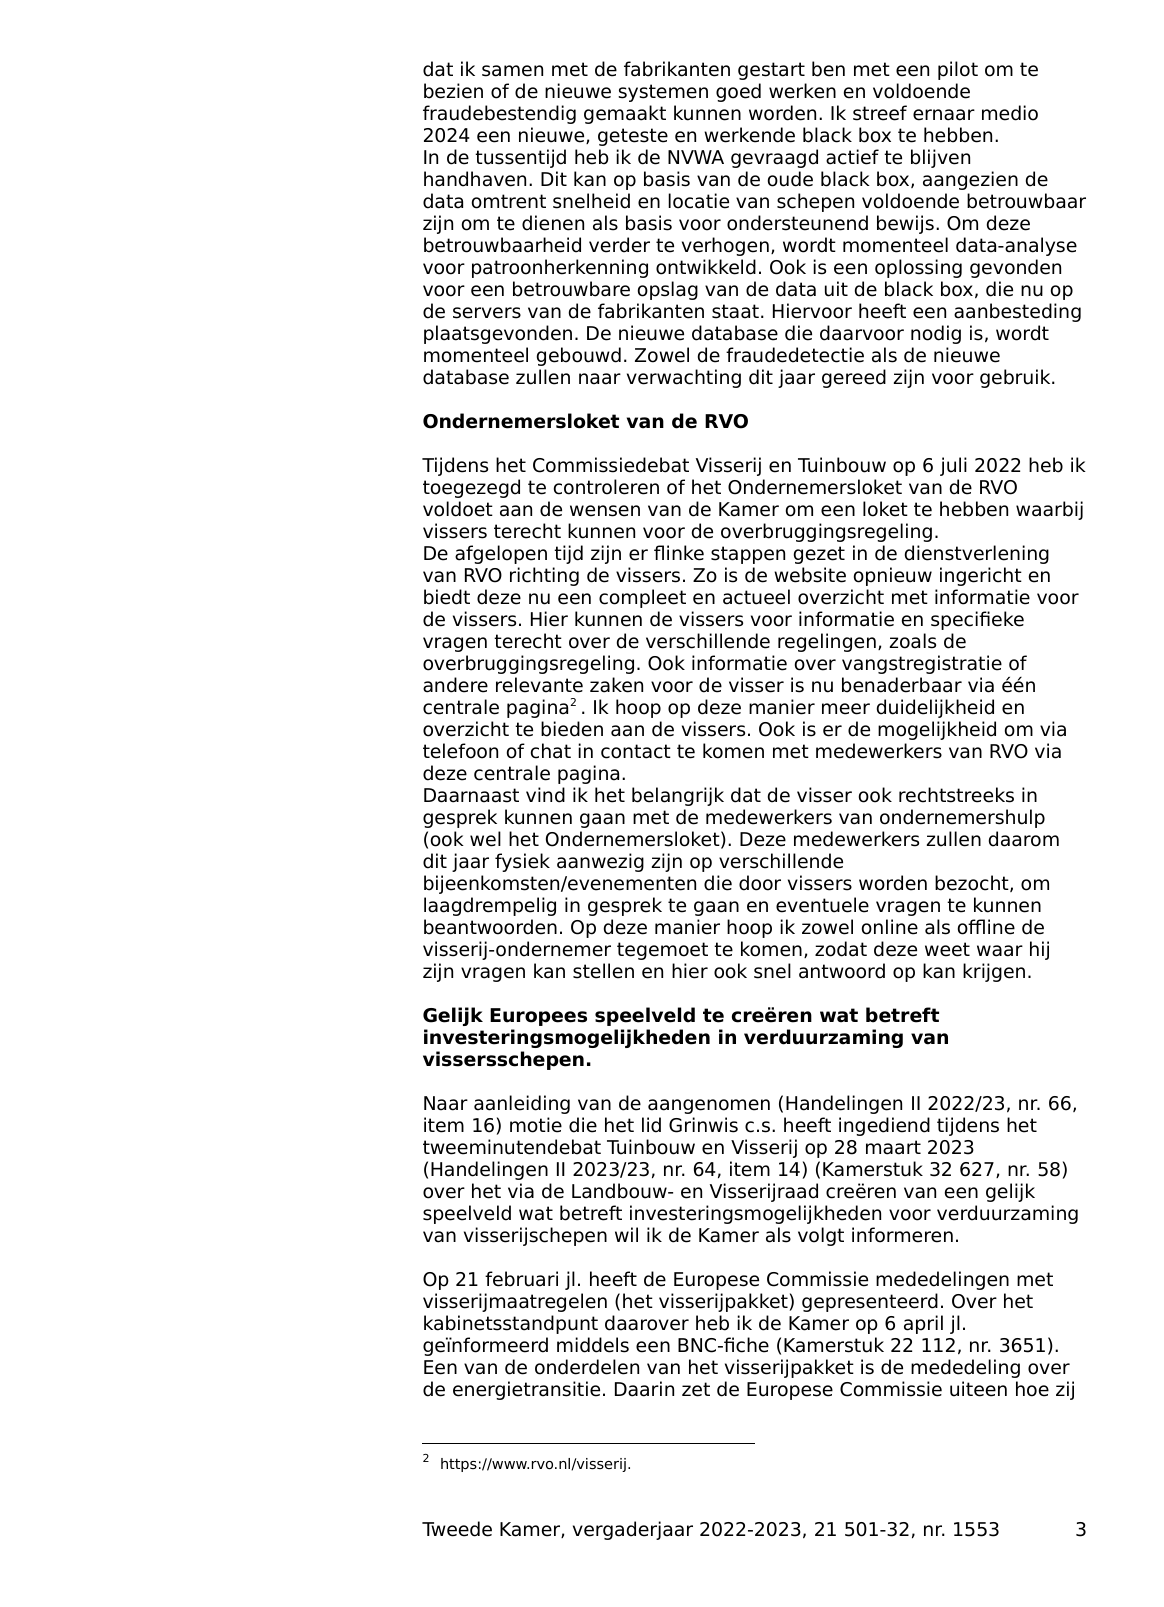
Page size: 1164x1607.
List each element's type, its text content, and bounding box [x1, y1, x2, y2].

text https://www.rvo.nl/visserij. [422, 1452, 1087, 1474]
text Naar aanleiding van de aangenomen (Handelingen II 2022/23, nr. 66, item 16) motie die het lid Grinwis c.s. heeft ingediend tijdens het tweeminutendebat Tuinbouw en Visserij op 28 maart 2023 (Handelingen II 2023/23, nr. 64, item 14) (Kamerstuk 32 627, nr. 58) over het via de Landbouw- en Visserijraad creëren van een gelijk speelveld wat betreft investeringsmogelijkheden voor verduurzaming van visserijschepen wil ik de Kamer als volgt informeren. [422, 1093, 1087, 1247]
text Op 21 februari jl. heeft de Europese Commissie mededelingen met visserijmaatregelen (het visserijpakket) gepresenteerd. Over het kabinetsstandpunt daarover heb ik de Kamer op 6 april jl. geïnformeerd middels een BNC-fiche (Kamerstuk 22 112, nr. 3651). Een van de onderdelen van het visserijpakket is de mededeling over de energietransitie. Daarin zet de Europese Commissie uiteen hoe zij [422, 1269, 1087, 1401]
text Daarnaast vind ik het belangrijk dat de visser ook rechtstreeks in gesprek kunnen gaan met de medewerkers van ondernemershulp (ook wel het Ondernemersloket). Deze medewerkers zullen daarom dit jaar fysiek aanwezig zijn op verschillende bijeenkomsten/evenementen die door vissers worden bezocht, om laagdrempelig in gesprek te gaan en eventuele vragen te kunnen beantwoorden. Op deze manier hoop ik zowel online als offline de visserij-ondernemer tegemoet te komen, zodat deze weet waar hij zijn vragen kan stellen en hier ook snel antwoord op kan krijgen. [422, 785, 1087, 983]
text dat ik samen met de fabrikanten gestart ben met een pilot om te bezien of de nieuwe systemen goed werken en voldoende fraudebestendig gemaakt kunnen worden. Ik streef ernaar medio 2024 een nieuwe, geteste en werkende black box te hebben. [422, 59, 1087, 147]
subtitle Ondernemersloket van de RVO [422, 411, 1087, 433]
text De afgelopen tijd zijn er flinke stappen gezet in de dienstverlening van RVO richting de vissers. Zo is de website opnieuw ingericht en biedt deze nu een compleet en actueel overzicht met informatie voor de vissers. Hier kunnen de vissers voor informatie en specifieke vragen terecht over de verschillende regelingen, zoals de overbruggingsregeling. Ook informatie over vangstregistratie of andere relevante zaken voor de visser is nu benaderbaar via één centrale pagina. Ik hoop op deze manier meer duidelijkheid en overzicht te bieden aan de vissers. Ook is er de mogelijkheid om via telefoon of chat in contact te komen met medewerkers van RVO via deze centrale pagina. [422, 543, 1087, 785]
subtitle Gelijk Europees speelveld te creëren wat betreft investeringsmogelijkheden in verduurzaming van vissersschepen. [422, 1005, 1087, 1071]
text Tijdens het Commissiedebat Visserij en Tuinbouw op 6 juli 2022 heb ik toegezegd te controleren of het Ondernemersloket van de RVO voldoet aan de wensen van de Kamer om een loket te hebben waarbij vissers terecht kunnen voor de overbruggingsregeling. [422, 455, 1087, 543]
text In de tussentijd heb ik de NVWA gevraagd actief te blijven handhaven. Dit kan op basis van de oude black box, aangezien de data omtrent snelheid en locatie van schepen voldoende betrouwbaar zijn om te dienen als basis voor ondersteunend bewijs. Om deze betrouwbaarheid verder te verhogen, wordt momenteel data-analyse voor patroonherkenning ontwikkeld. Ook is een oplossing gevonden voor een betrouwbare opslag van de data uit de black box, die nu op de servers van de fabrikanten staat. Hiervoor heeft een aanbesteding plaatsgevonden. De nieuwe database die daarvoor nodig is, wordt momenteel gebouwd. Zowel de fraudedetectie als de nieuwe database zullen naar verwachting dit jaar gereed zijn voor gebruik. [422, 147, 1087, 389]
